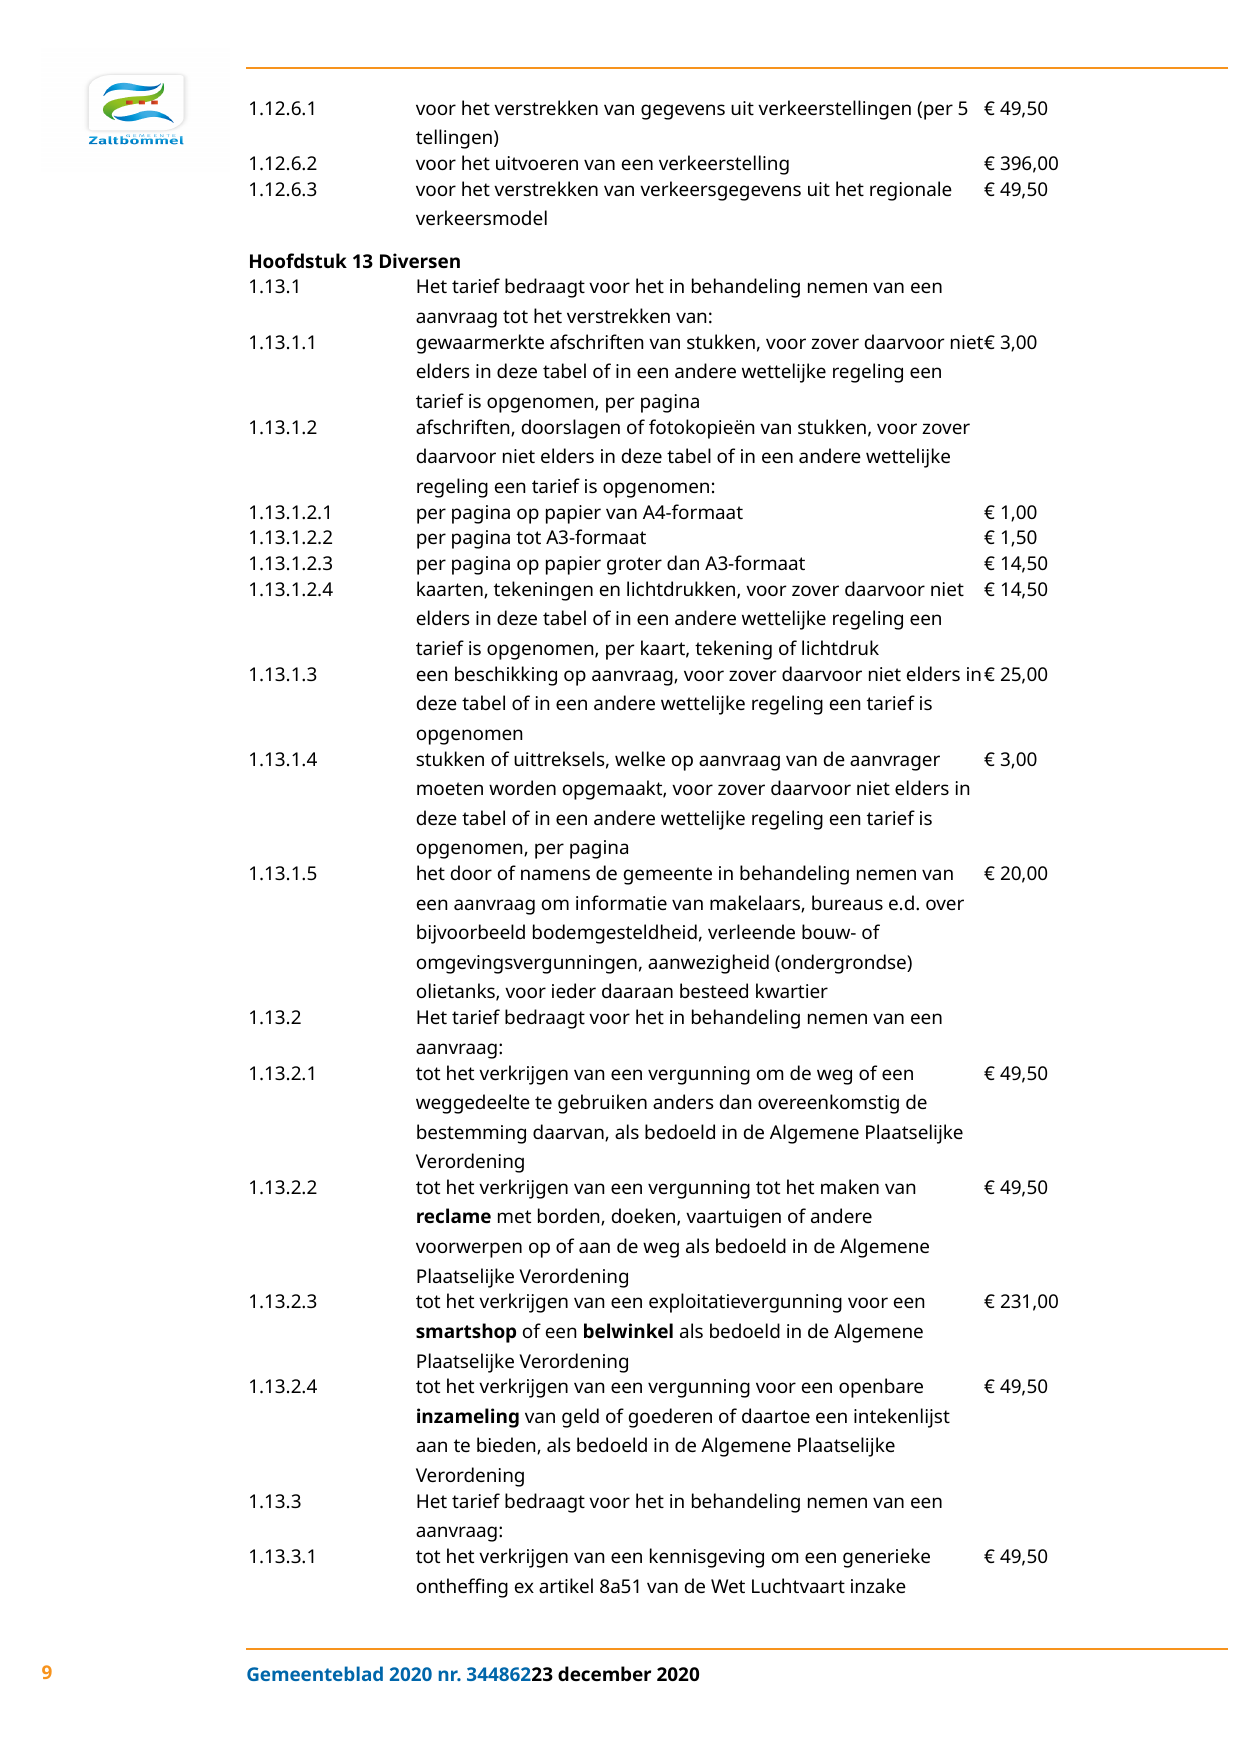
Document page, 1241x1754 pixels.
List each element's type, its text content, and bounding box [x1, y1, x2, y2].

table_cell 1.13.1.2.1 [248, 499, 416, 524]
table_cell 1.13.2.2 [248, 1174, 416, 1289]
table_cell per pagina tot A3-formaat [416, 525, 984, 550]
table_header [984, 274, 1152, 329]
table_cell € 49,50 [984, 1060, 1152, 1174]
table_cell € 49,50 [984, 1374, 1152, 1488]
table_cell 1.13.1.3 [248, 661, 416, 746]
table_cell 1.13.2.3 [248, 1289, 416, 1373]
table_cell 1.13.1.1 [248, 329, 416, 414]
table_cell 1.13.3 [248, 1488, 416, 1543]
table_cell € 3,00 [984, 746, 1152, 860]
table_cell € 14,50 [984, 576, 1152, 661]
table_cell € 396,00 [984, 150, 1152, 176]
table_cell [984, 414, 1152, 499]
table_cell tot het verkrijgen van een kennisgeving om een generieke ontheffing ex artikel 8a51 van de Wet Luchtvaart inzake [416, 1543, 984, 1599]
table_header Het tarief bedraagt voor het in behandeling nemen van een aanvraag tot het verstrekken van: [416, 274, 984, 329]
table_cell € 25,00 [984, 661, 1152, 746]
table_cell € 49,50 [984, 95, 1152, 150]
table_cell € 49,50 [984, 176, 1152, 231]
table_cell 1.13.1.2.2 [248, 525, 416, 550]
table_cell tot het verkrijgen van een exploitatievergunning voor een smartshop of een belwinkel als bedoeld in de Algemene Plaatselijke Verordening [416, 1289, 984, 1373]
table_cell per pagina op papier groter dan A3-formaat [416, 550, 984, 576]
table_cell 1.12.6.3 [248, 176, 416, 231]
table_cell een beschikking op aanvraag, voor zover daarvoor niet elders in deze tabel of in een andere wettelijke regeling een tarief is opgenomen [416, 661, 984, 746]
table_cell tot het verkrijgen van een vergunning voor een openbare inzameling van geld of goederen of daartoe een intekenlijst aan te bieden, als bedoeld in de Algemene Plaatselijke Verordening [416, 1374, 984, 1488]
table_cell voor het uitvoeren van een verkeerstelling [416, 150, 984, 176]
table_cell afschriften, doorslagen of fotokopieën van stukken, voor zover daarvoor niet elders in deze tabel of in een andere wettelijke regeling een tarief is opgenomen: [416, 414, 984, 499]
table_cell 1.13.1.2 [248, 414, 416, 499]
table_cell 1.13.1.2.4 [248, 576, 416, 661]
table_cell 1.13.2.1 [248, 1060, 416, 1174]
table_cell stukken of uittreksels, welke op aanvraag van de aanvrager moeten worden opgemaakt, voor zover daarvoor niet elders in deze tabel of in een andere wettelijke regeling een tarief is opgenomen, per pagina [416, 746, 984, 860]
table_cell kaarten, tekeningen en lichtdrukken, voor zover daarvoor niet elders in deze tabel of in een andere wettelijke regeling een tarief is opgenomen, per kaart, tekening of lichtdruk [416, 576, 984, 661]
table_cell voor het verstrekken van verkeersgegevens uit het regionale verkeersmodel [416, 176, 984, 231]
table_cell 1.13.1.2.3 [248, 550, 416, 576]
table_cell 1.13.1.5 [248, 860, 416, 1004]
table_cell 1.12.6.1 [248, 95, 416, 150]
table_header 1.13.1 [248, 274, 416, 329]
table_cell 1.13.2 [248, 1004, 416, 1060]
table_cell per pagina op papier van A4-formaat [416, 499, 984, 524]
table_cell 1.13.2.4 [248, 1374, 416, 1488]
table_cell € 1,00 [984, 499, 1152, 524]
table_cell Het tarief bedraagt voor het in behandeling nemen van een aanvraag: [416, 1004, 984, 1060]
table_cell 1.13.1.4 [248, 746, 416, 860]
table_cell € 14,50 [984, 550, 1152, 576]
table_cell € 1,50 [984, 525, 1152, 550]
table_cell Het tarief bedraagt voor het in behandeling nemen van een aanvraag: [416, 1488, 984, 1543]
table_cell € 20,00 [984, 860, 1152, 1004]
table_cell voor het verstrekken van gegevens uit verkeerstellingen (per 5 tellingen) [416, 95, 984, 150]
table_cell € 49,50 [984, 1543, 1152, 1599]
table_cell 1.12.6.2 [248, 150, 416, 176]
table_cell € 49,50 [984, 1174, 1152, 1289]
table_cell € 3,00 [984, 329, 1152, 414]
table_cell tot het verkrijgen van een vergunning tot het maken van reclame met borden, doeken, vaartuigen of andere voorwerpen op of aan de weg als bedoeld in de Algemene Plaatselijke Verordening [416, 1174, 984, 1289]
text Hoofdstuk 13 Diversen [248, 248, 1152, 274]
table_cell € 231,00 [984, 1289, 1152, 1373]
table_cell [984, 1488, 1152, 1543]
table_cell het door of namens de gemeente in behandeling nemen van een aanvraag om informatie van makelaars, bureaus e.d. over bijvoorbeeld bodemgesteldheid, verleende bouw- of omgevingsvergunningen, aanwezigheid (ondergrondse) olietanks, voor ieder daaraan besteed kwartier [416, 860, 984, 1004]
table_cell gewaarmerkte afschriften van stukken, voor zover daarvoor niet elders in deze tabel of in een andere wettelijke regeling een tarief is opgenomen, per pagina [416, 329, 984, 414]
table_cell 1.13.3.1 [248, 1543, 416, 1599]
table_cell [984, 1004, 1152, 1060]
picture [41, 47, 231, 172]
table_cell tot het verkrijgen van een vergunning om de weg of een weggedeelte te gebruiken anders dan overeenkomstig de bestemming daarvan, als bedoeld in de Algemene Plaatselijke Verordening [416, 1060, 984, 1174]
